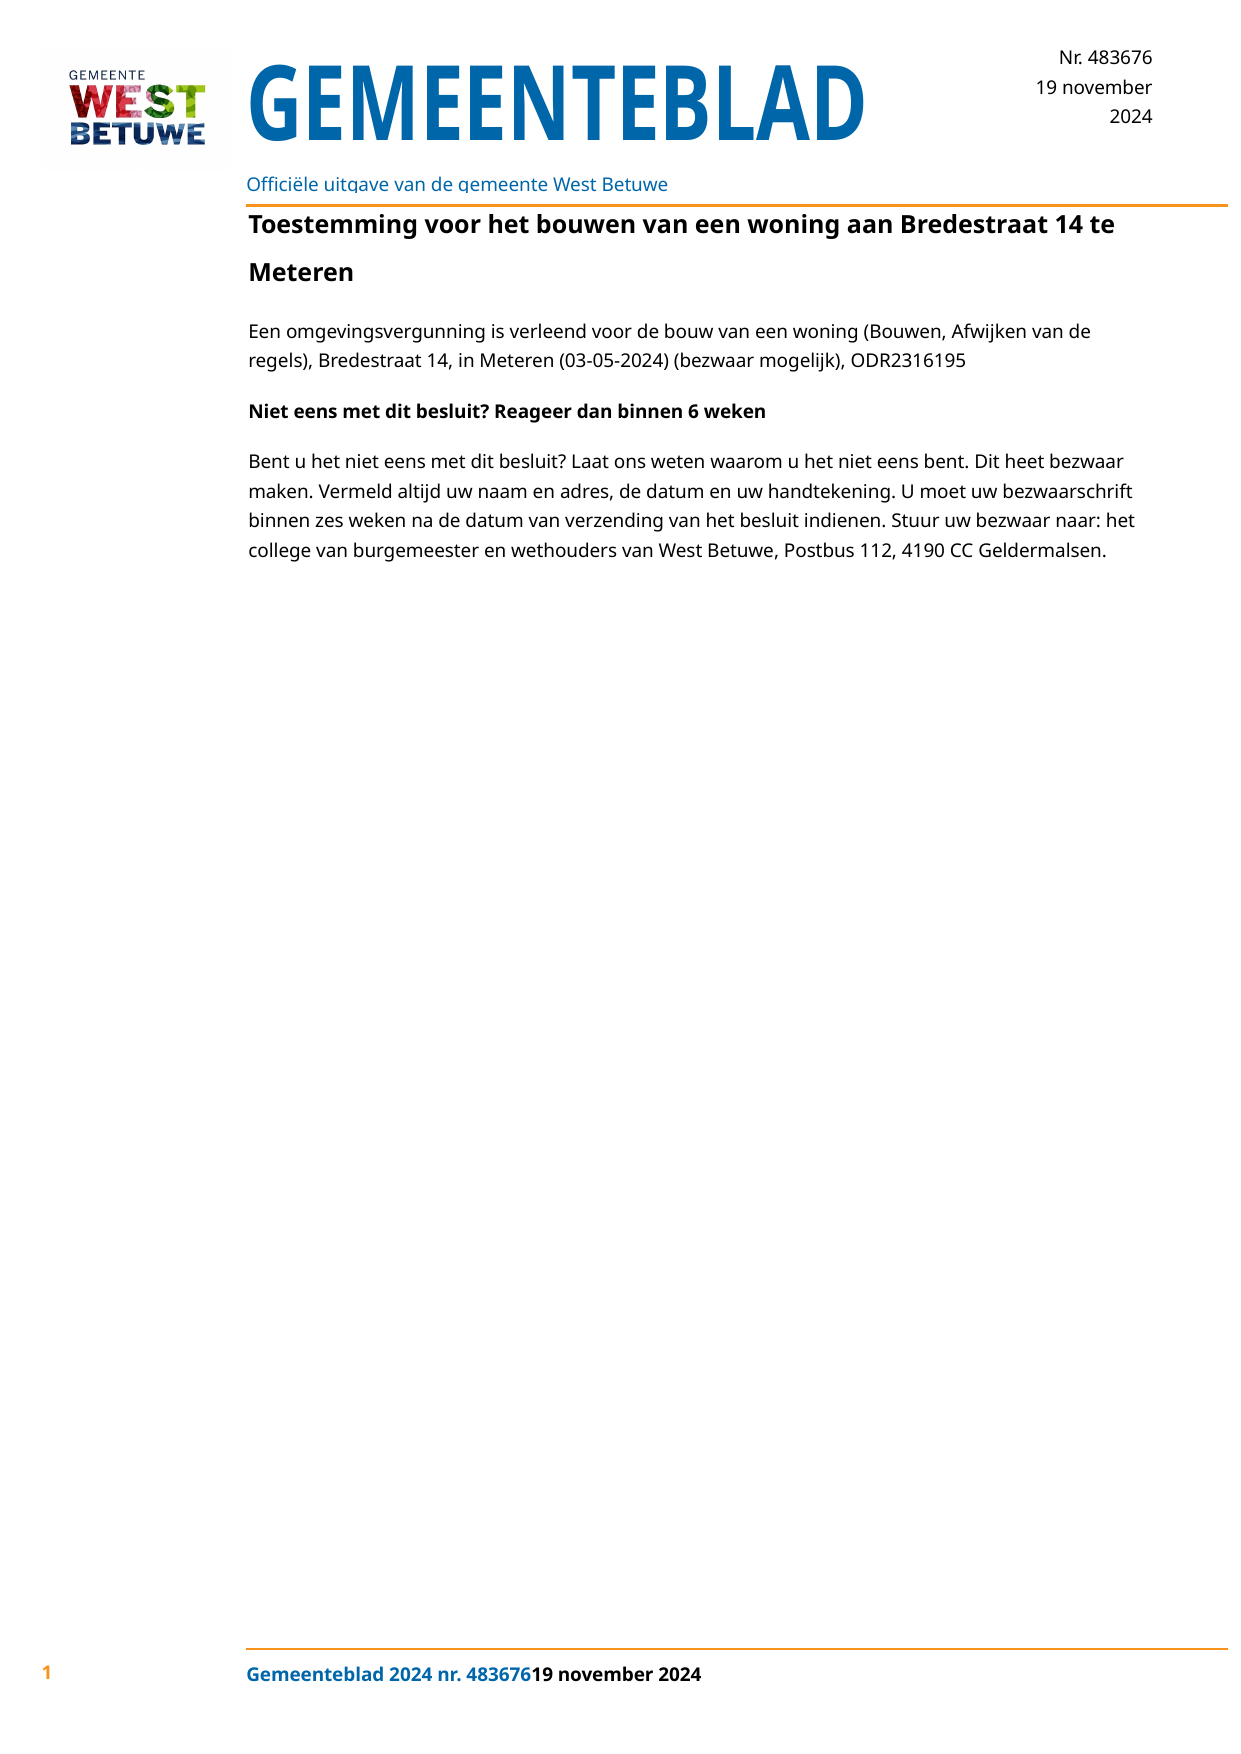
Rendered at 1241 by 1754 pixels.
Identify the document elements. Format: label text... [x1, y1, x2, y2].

text Een omgevingsvergunning is verleend voor de bouw van een woning (Bouwen, Afwijken van de regels), Bredestraat 14, in Meteren (03-05-2024) (bezwaar mogelijk), ODR2316195 [248, 318, 1152, 373]
picture [41, 47, 231, 172]
text Toestemming voor het bouwen van een woning aan Bredestraat 14 te Meteren [248, 207, 1152, 288]
text Bent u het niet eens met dit besluit? Laat ons weten waarom u het niet eens bent. Dit heet bezwaar maken. Vermeld altijd uw naam en adres, de datum en uw handtekening. U moet uw bezwaarschrift binnen zes weken na de datum van verzending van het besluit indienen. Stuur uw bezwaar naar: het college van burgemeester en wethouders van West Betuwe, Postbus 112, 4190 CC Geldermalsen. [248, 448, 1152, 563]
text Niet eens met dit besluit? Reageer dan binnen 6 weken [248, 398, 1152, 424]
